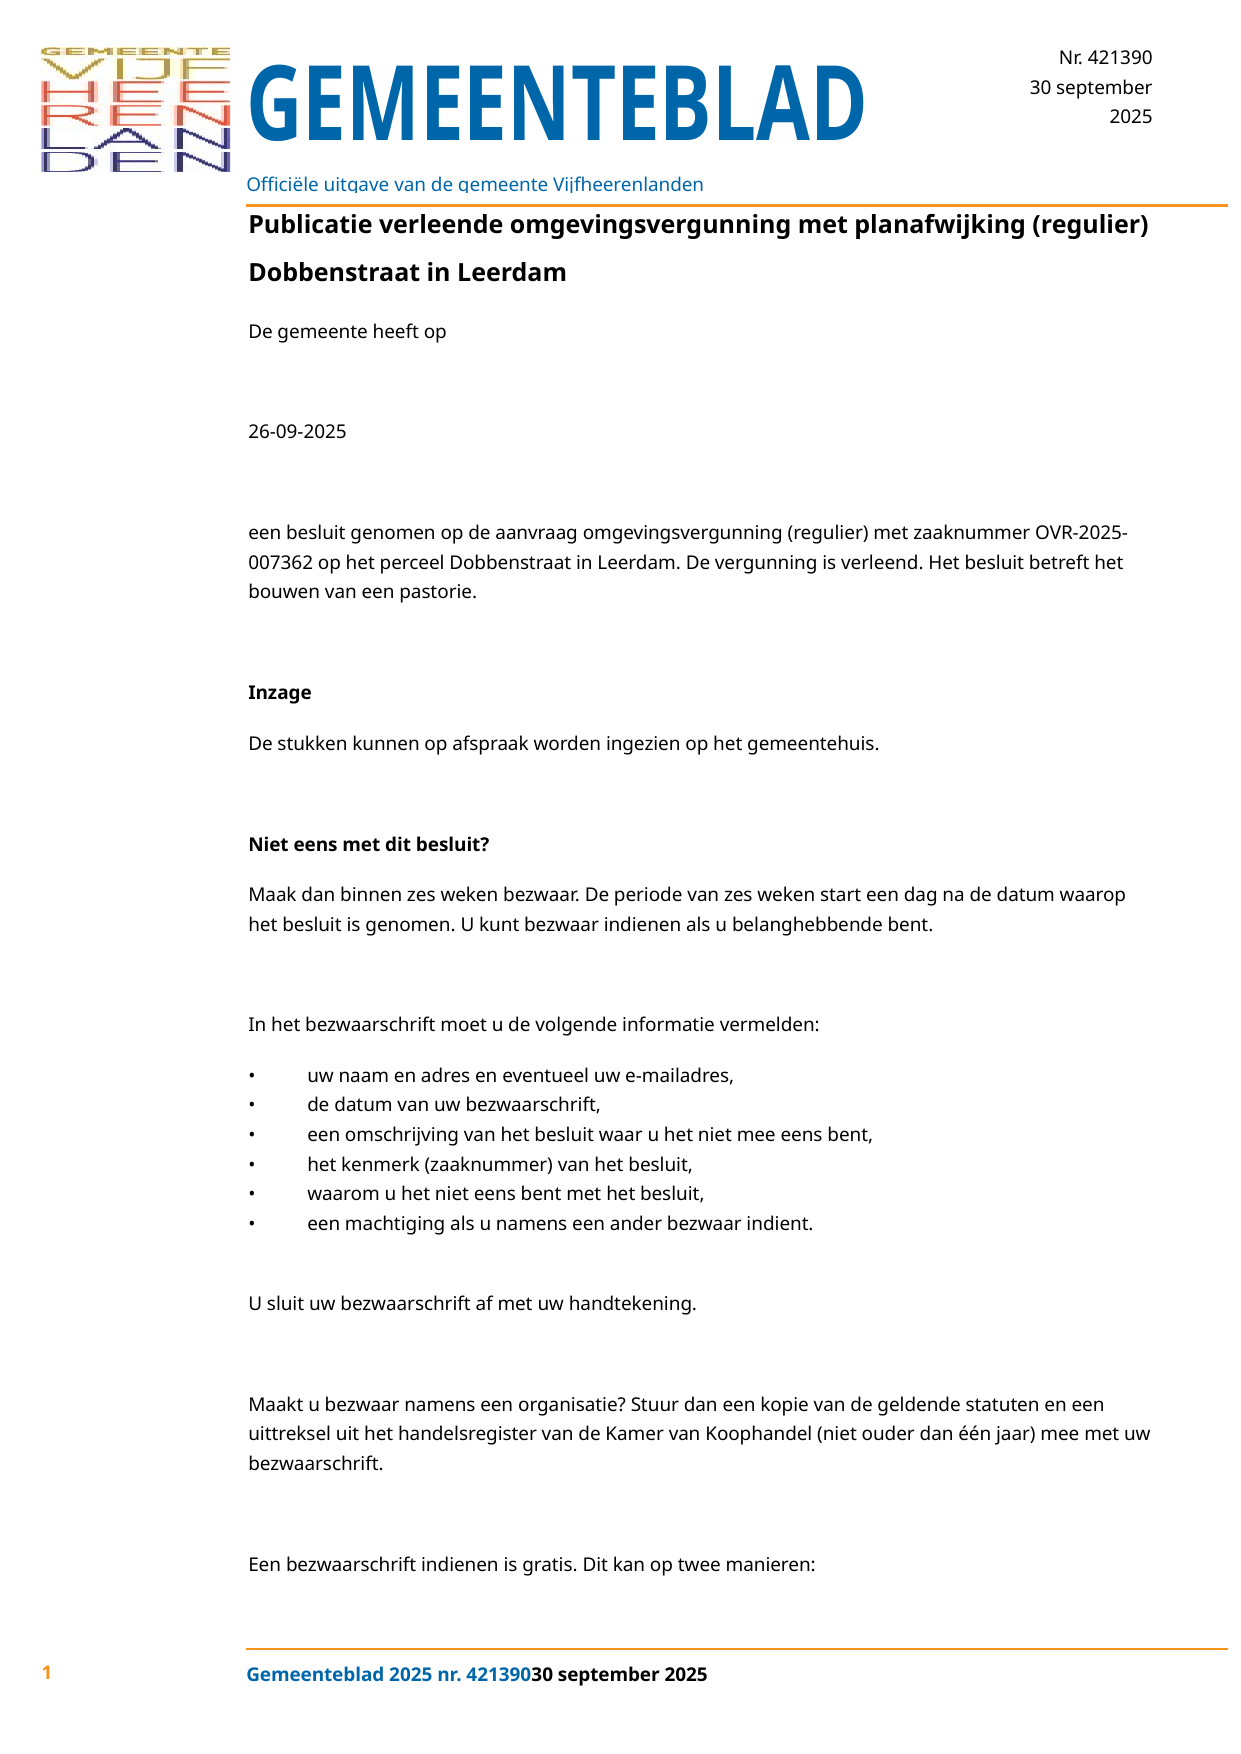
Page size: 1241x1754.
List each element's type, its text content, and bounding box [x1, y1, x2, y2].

text Maak dan binnen zes weken bezwaar. De periode van zes weken start een dag na de datum waarop het besluit is genomen. U kunt bezwaar indienen als u belanghebbende bent. [248, 881, 1152, 937]
list het kenmerk (zaaknummer) van het besluit, [248, 1151, 1152, 1177]
text Niet eens met dit besluit? [248, 831, 1152, 857]
text Publicatie verleende omgevingsvergunning met planafwijking (regulier) Dobbenstraat in Leerdam [248, 207, 1152, 288]
text De gemeente heeft op [248, 318, 1152, 344]
list een omschrijving van het besluit waar u het niet mee eens bent, [248, 1121, 1152, 1147]
list een machtiging als u namens een ander bezwaar indient. [248, 1210, 1152, 1236]
text Een bezwaarschrift indienen is gratis. Dit kan op twee manieren: [248, 1551, 1152, 1577]
text De stukken kunnen op afspraak worden ingezien op het gemeentehuis. [248, 730, 1152, 756]
text Inzage [248, 679, 1152, 705]
text een besluit genomen op de aanvraag omgevingsvergunning (regulier) met zaaknummer OVR-2025-007362 op het perceel Dobbenstraat in Leerdam. De vergunning is verleend. Het besluit betreft het bouwen van een pastorie. [248, 519, 1152, 604]
list waarom u het niet eens bent met het besluit, [248, 1180, 1152, 1206]
text In het bezwaarschrift moet u de volgende informatie vermelden: [248, 1012, 1152, 1037]
list de datum van uw bezwaarschrift, [248, 1092, 1152, 1117]
text 26-09-2025 [248, 419, 1152, 444]
text Maakt u bezwaar namens een organisatie? Stuur dan een kopie van de geldende statuten en een uittreksel uit het handelsregister van de Kamer van Koophandel (niet ouder dan één jaar) mee met uw bezwaarschrift. [248, 1391, 1152, 1476]
text U sluit uw bezwaarschrift af met uw handtekening. [248, 1290, 1152, 1316]
list uw naam en adres en eventueel uw e-mailadres, [248, 1062, 1152, 1088]
picture [41, 47, 231, 172]
